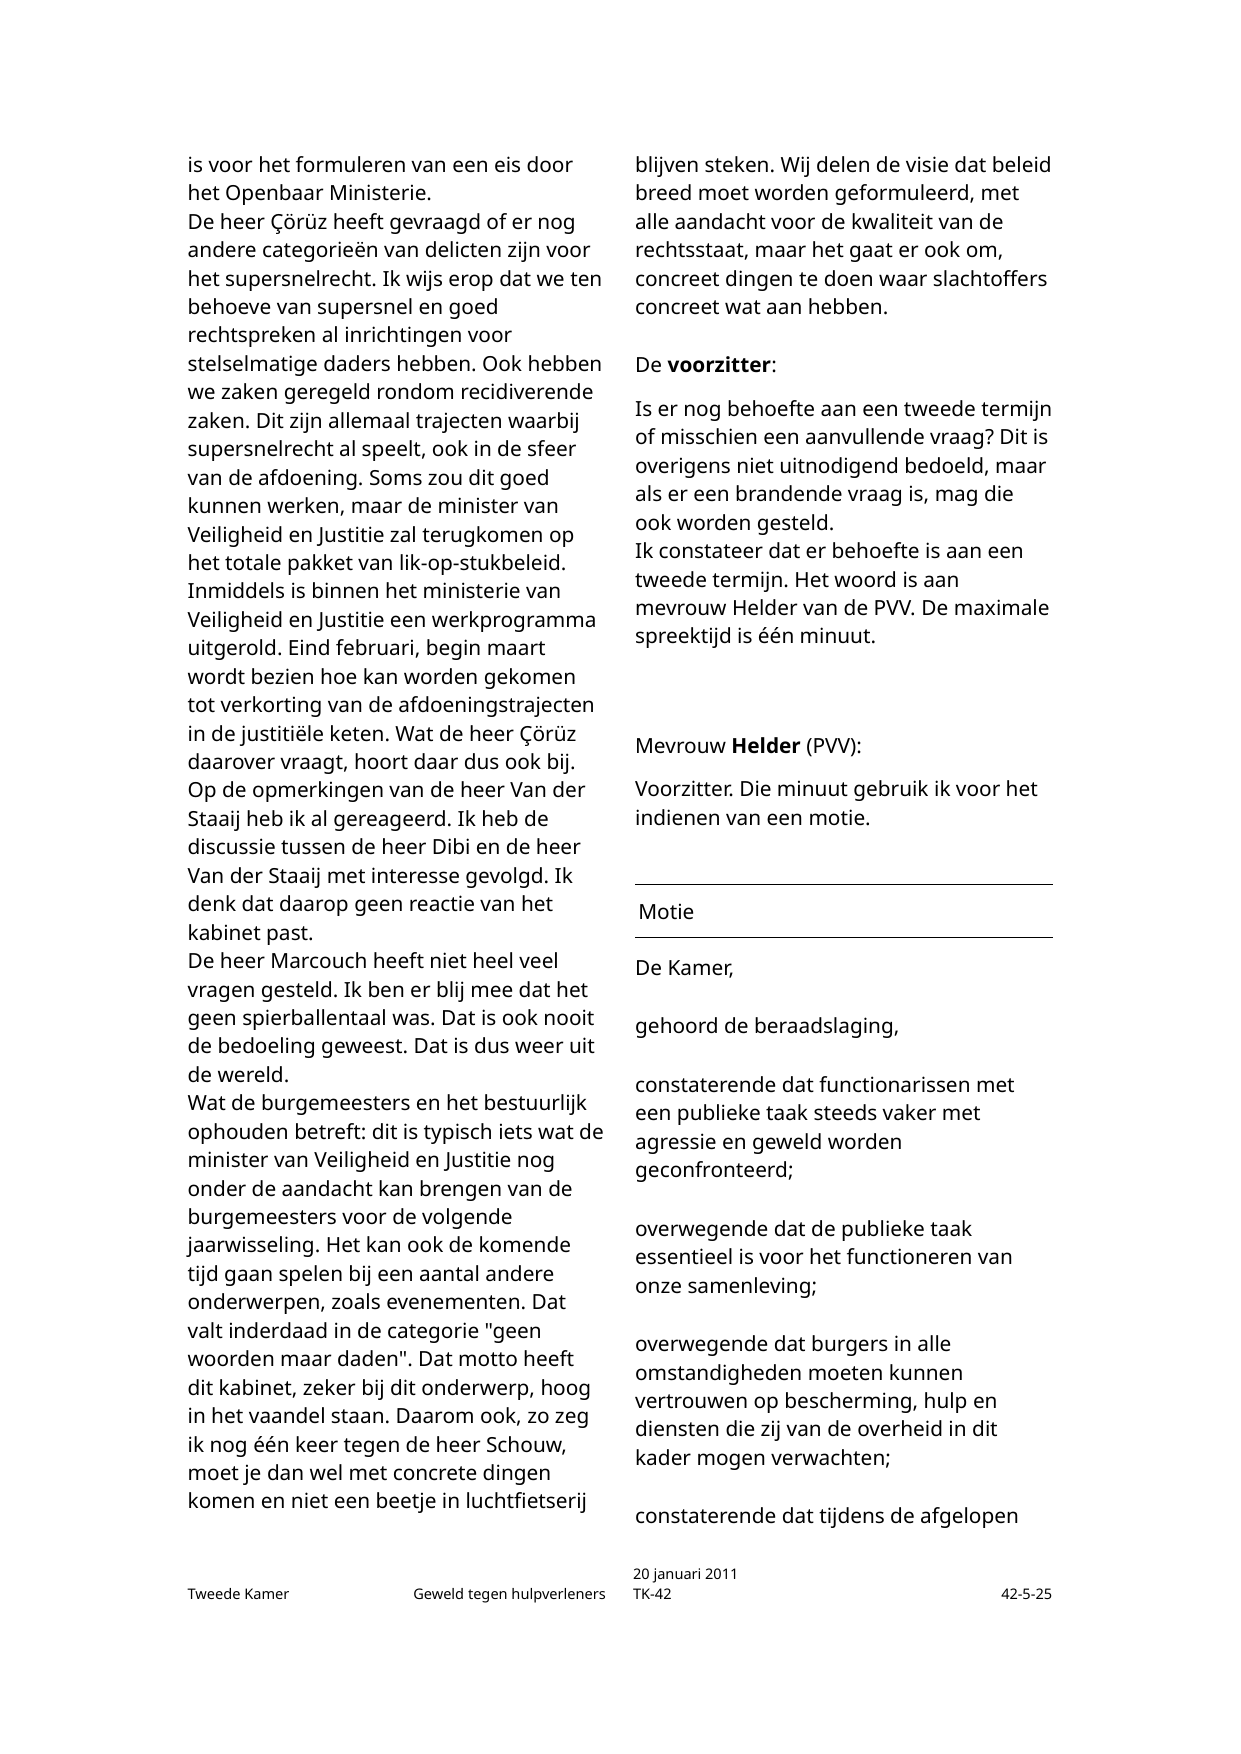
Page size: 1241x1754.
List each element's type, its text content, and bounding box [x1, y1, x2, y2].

text De heer Marcouch heeft niet heel veel vragen gesteld. Ik ben er blij mee dat het geen spierballentaal was. Dat is ook nooit de bedoeling geweest. Dat is dus weer uit de wereld. [187, 946, 605, 1088]
text blijven steken. Wij delen de visie dat beleid breed moet worden geformuleerd, met alle aandacht voor de kwaliteit van de rechtsstaat, maar het gaat er ook om, concreet dingen te doen waar slachtoffers concreet wat aan hebben. [635, 150, 1053, 321]
text Wat de burgemeesters en het bestuurlijk ophouden betreft: dit is typisch iets wat de minister van Veiligheid en Justitie nog onder de aandacht kan brengen van de burgemeesters voor de volgende jaarwisseling. Het kan ook de komende tijd gaan spelen bij een aantal andere onderwerpen, zoals evenementen. Dat valt inderdaad in de categorie "geen woorden maar daden". Dat motto heeft dit kabinet, zeker bij dit onderwerp, hoog in het vaandel staan. Daarom ook, zo zeg ik nog één keer tegen de heer Schouw, moet je dan wel met concrete dingen komen en niet een beetje in luchtfietserij [187, 1088, 605, 1515]
text Op de opmerkingen van de heer Van der Staaij heb ik al gereageerd. Ik heb de discussie tussen de heer Dibi en de heer Van der Staaij met interesse gevolgd. Ik denk dat daarop geen reactie van het kabinet past. [187, 776, 605, 946]
text Is er nog behoefte aan een tweede termijn of misschien een aanvullende vraag? Dit is overigens niet uitnodigend bedoeld, maar als er een brandende vraag is, mag die ook worden gesteld. [635, 394, 1053, 536]
text De Kamer, [635, 953, 1053, 982]
text De heer Çörüz heeft gevraagd of er nog andere categorieën van delicten zijn voor het supersnelrecht. Ik wijs erop dat we ten behoeve van supersnel en goed rechtspreken al inrichtingen voor stelselmatige daders hebben. Ook hebben we zaken geregeld rondom recidiverende zaken. Dit zijn allemaal trajecten waarbij supersnelrecht al speelt, ook in de sfeer van de afdoening. Soms zou dit goed kunnen werken, maar de minister van Veiligheid en Justitie zal terugkomen op het totale pakket van lik-op-stukbeleid. Inmiddels is binnen het ministerie van Veiligheid en Justitie een werkprogramma uitgerold. Eind februari, begin maart wordt bezien hoe kan worden gekomen tot verkorting van de afdoeningstrajecten in de justitiële keten. Wat de heer Çörüz daarover vraagt, hoort daar dus ook bij. [187, 207, 605, 776]
text Ik constateer dat er behoefte is aan een tweede termijn. Het woord is aan mevrouw Helder van de PVV. De maximale spreektijd is één minuut. [635, 536, 1053, 650]
text gehoord de beraadslaging, [635, 1012, 1053, 1040]
subtitle Motie [635, 885, 1053, 937]
text constaterende dat functionarissen met een publieke taak steeds vaker met agressie en geweld worden geconfronteerd; [635, 1070, 1053, 1184]
text overwegende dat de publieke taak essentieel is voor het functioneren van onze samenleving; [635, 1214, 1053, 1299]
text De voorzitter: [635, 351, 1053, 379]
text Mevrouw Helder (PVV): [635, 731, 1053, 759]
text constaterende dat tijdens de afgelopen [635, 1501, 1053, 1530]
text overwegende dat burgers in alle omstandigheden moeten kunnen vertrouwen op bescherming, hulp en diensten die zij van de overheid in dit kader mogen verwachten; [635, 1329, 1053, 1471]
text is voor het formuleren van een eis door het Openbaar Ministerie. [187, 150, 605, 207]
text  [635, 680, 1053, 708]
text Voorzitter. Die minuut gebruik ik voor het indienen van een motie. [635, 774, 1053, 831]
